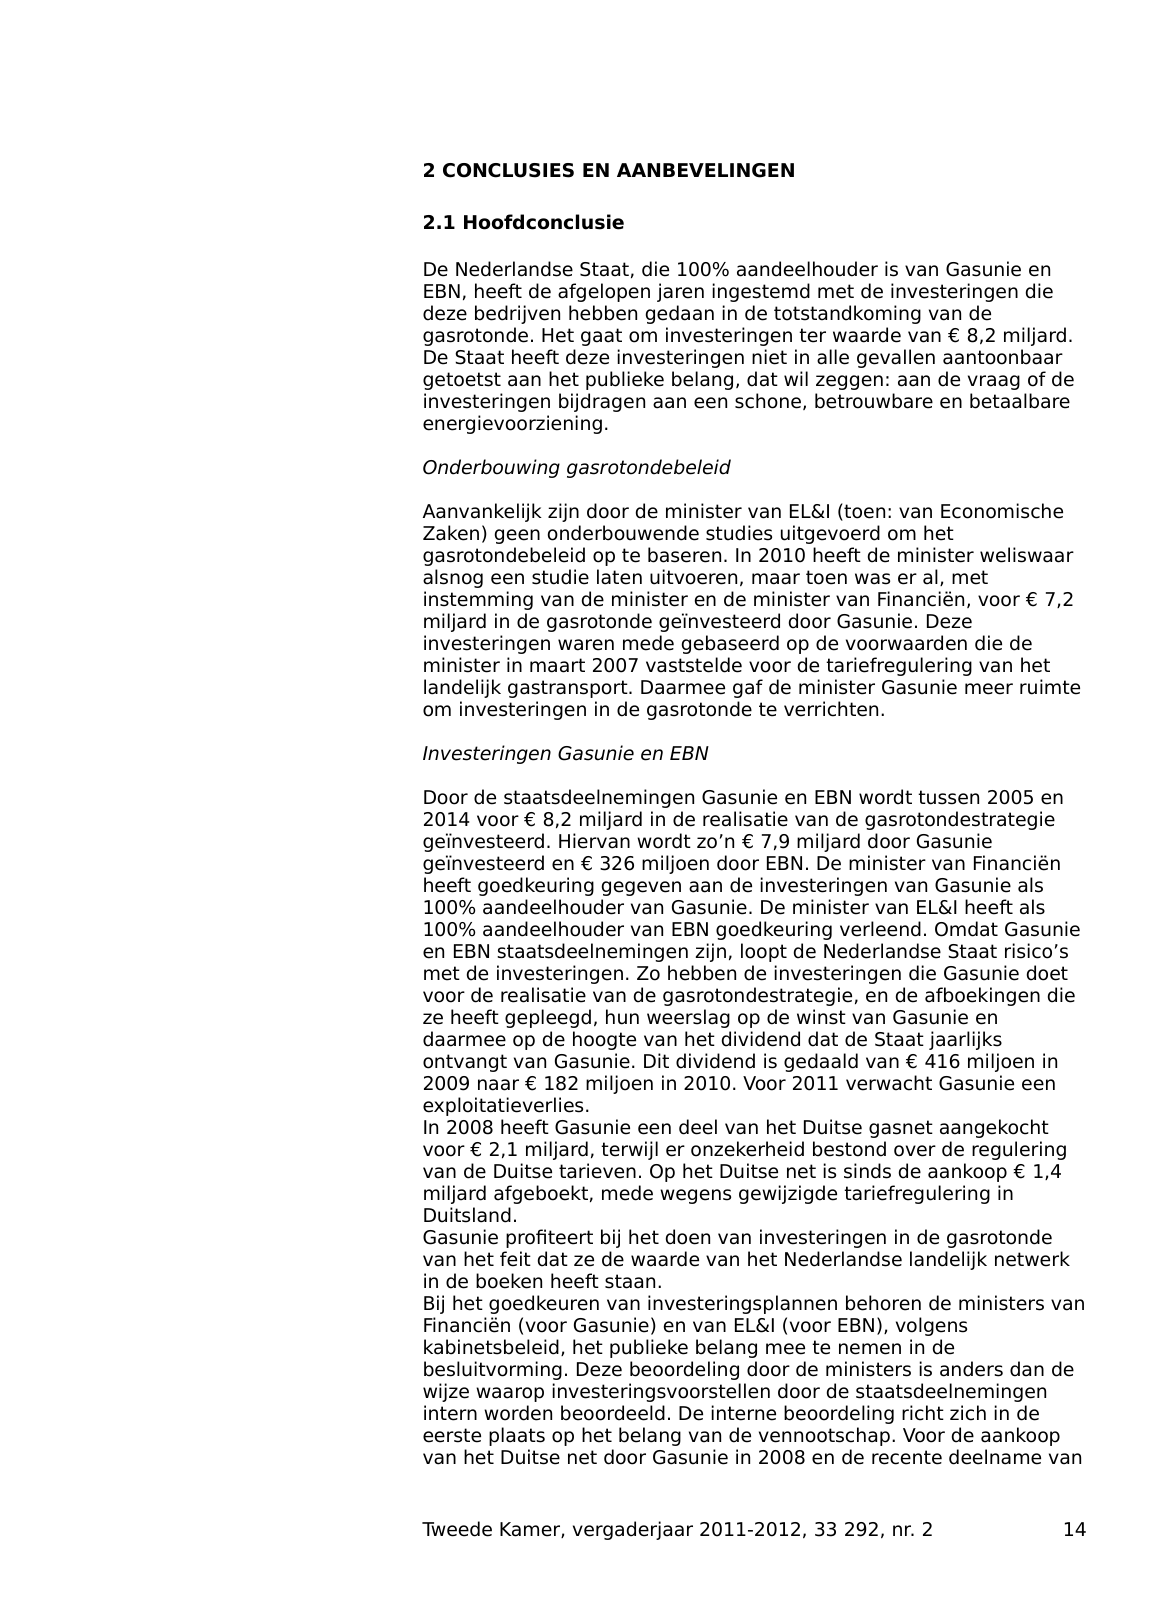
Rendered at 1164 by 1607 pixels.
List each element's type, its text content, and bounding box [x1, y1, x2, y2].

subtitle 2 CONCLUSIES EN AANBEVELINGEN [422, 160, 1087, 182]
subtitle 2.1 Hoofdconclusie [422, 212, 1087, 234]
subtitle Investeringen Gasunie en EBN [422, 743, 1087, 765]
text Door de staatsdeelnemingen Gasunie en EBN wordt tussen 2005 en 2014 voor € 8,2 miljard in de realisatie van de gasrotondestrategie geïnvesteerd. Hiervan wordt zo’n € 7,9 miljard door Gasunie geïnvesteerd en € 326 miljoen door EBN. De minister van Financiën heeft goedkeuring gegeven aan de investeringen van Gasunie als 100% aandeelhouder van Gasunie. De minister van EL&I heeft als 100% aandeelhouder van EBN goedkeuring verleend. Omdat Gasunie en EBN staatsdeelnemingen zijn, loopt de Nederlandse Staat risico’s met de investeringen. Zo hebben de investeringen die Gasunie doet voor de realisatie van de gasrotondestrategie, en de afboekingen die ze heeft gepleegd, hun weerslag op de winst van Gasunie en daarmee op de hoogte van het dividend dat de Staat jaarlijks ontvangt van Gasunie. Dit dividend is gedaald van € 416 miljoen in 2009 naar € 182 miljoen in 2010. Voor 2011 verwacht Gasunie een exploitatieverlies. [422, 787, 1087, 1117]
subtitle Onderbouwing gasrotondebeleid [422, 457, 1087, 479]
text In 2008 heeft Gasunie een deel van het Duitse gasnet aangekocht voor € 2,1 miljard, terwijl er onzekerheid bestond over de regulering van de Duitse tarieven. Op het Duitse net is sinds de aankoop € 1,4 miljard afgeboekt, mede wegens gewijzigde tariefregulering in Duitsland. [422, 1117, 1087, 1227]
text Aanvankelijk zijn door de minister van EL&I (toen: van Economische Zaken) geen onderbouwende studies uitgevoerd om het gasrotondebeleid op te baseren. In 2010 heeft de minister weliswaar alsnog een studie laten uitvoeren, maar toen was er al, met instemming van de minister en de minister van Financiën, voor € 7,2 miljard in de gasrotonde geïnvesteerd door Gasunie. Deze investeringen waren mede gebaseerd op de voorwaarden die de minister in maart 2007 vaststelde voor de tariefregulering van het landelijk gastransport. Daarmee gaf de minister Gasunie meer ruimte om investeringen in de gasrotonde te verrichten. [422, 501, 1087, 721]
text Bij het goedkeuren van investeringsplannen behoren de ministers van Financiën (voor Gasunie) en van EL&I (voor EBN), volgens kabinetsbeleid, het publieke belang mee te nemen in de besluitvorming. Deze beoordeling door de ministers is anders dan de wijze waarop investeringsvoorstellen door de staatsdeelnemingen intern worden beoordeeld. De interne beoordeling richt zich in de eerste plaats op het belang van de vennootschap. Voor de aankoop van het Duitse net door Gasunie in 2008 en de recente deelname van [422, 1293, 1087, 1468]
text Gasunie profiteert bij het doen van investeringen in de gasrotonde van het feit dat ze de waarde van het Nederlandse landelijk netwerk in de boeken heeft staan. [422, 1227, 1087, 1293]
text De Nederlandse Staat, die 100% aandeelhouder is van Gasunie en EBN, heeft de afgelopen jaren ingestemd met de investeringen die deze bedrijven hebben gedaan in de totstandkoming van de gasrotonde. Het gaat om investeringen ter waarde van € 8,2 miljard. De Staat heeft deze investeringen niet in alle gevallen aantoonbaar getoetst aan het publieke belang, dat wil zeggen: aan de vraag of de investeringen bijdragen aan een schone, betrouwbare en betaalbare energievoorziening. [422, 259, 1087, 435]
